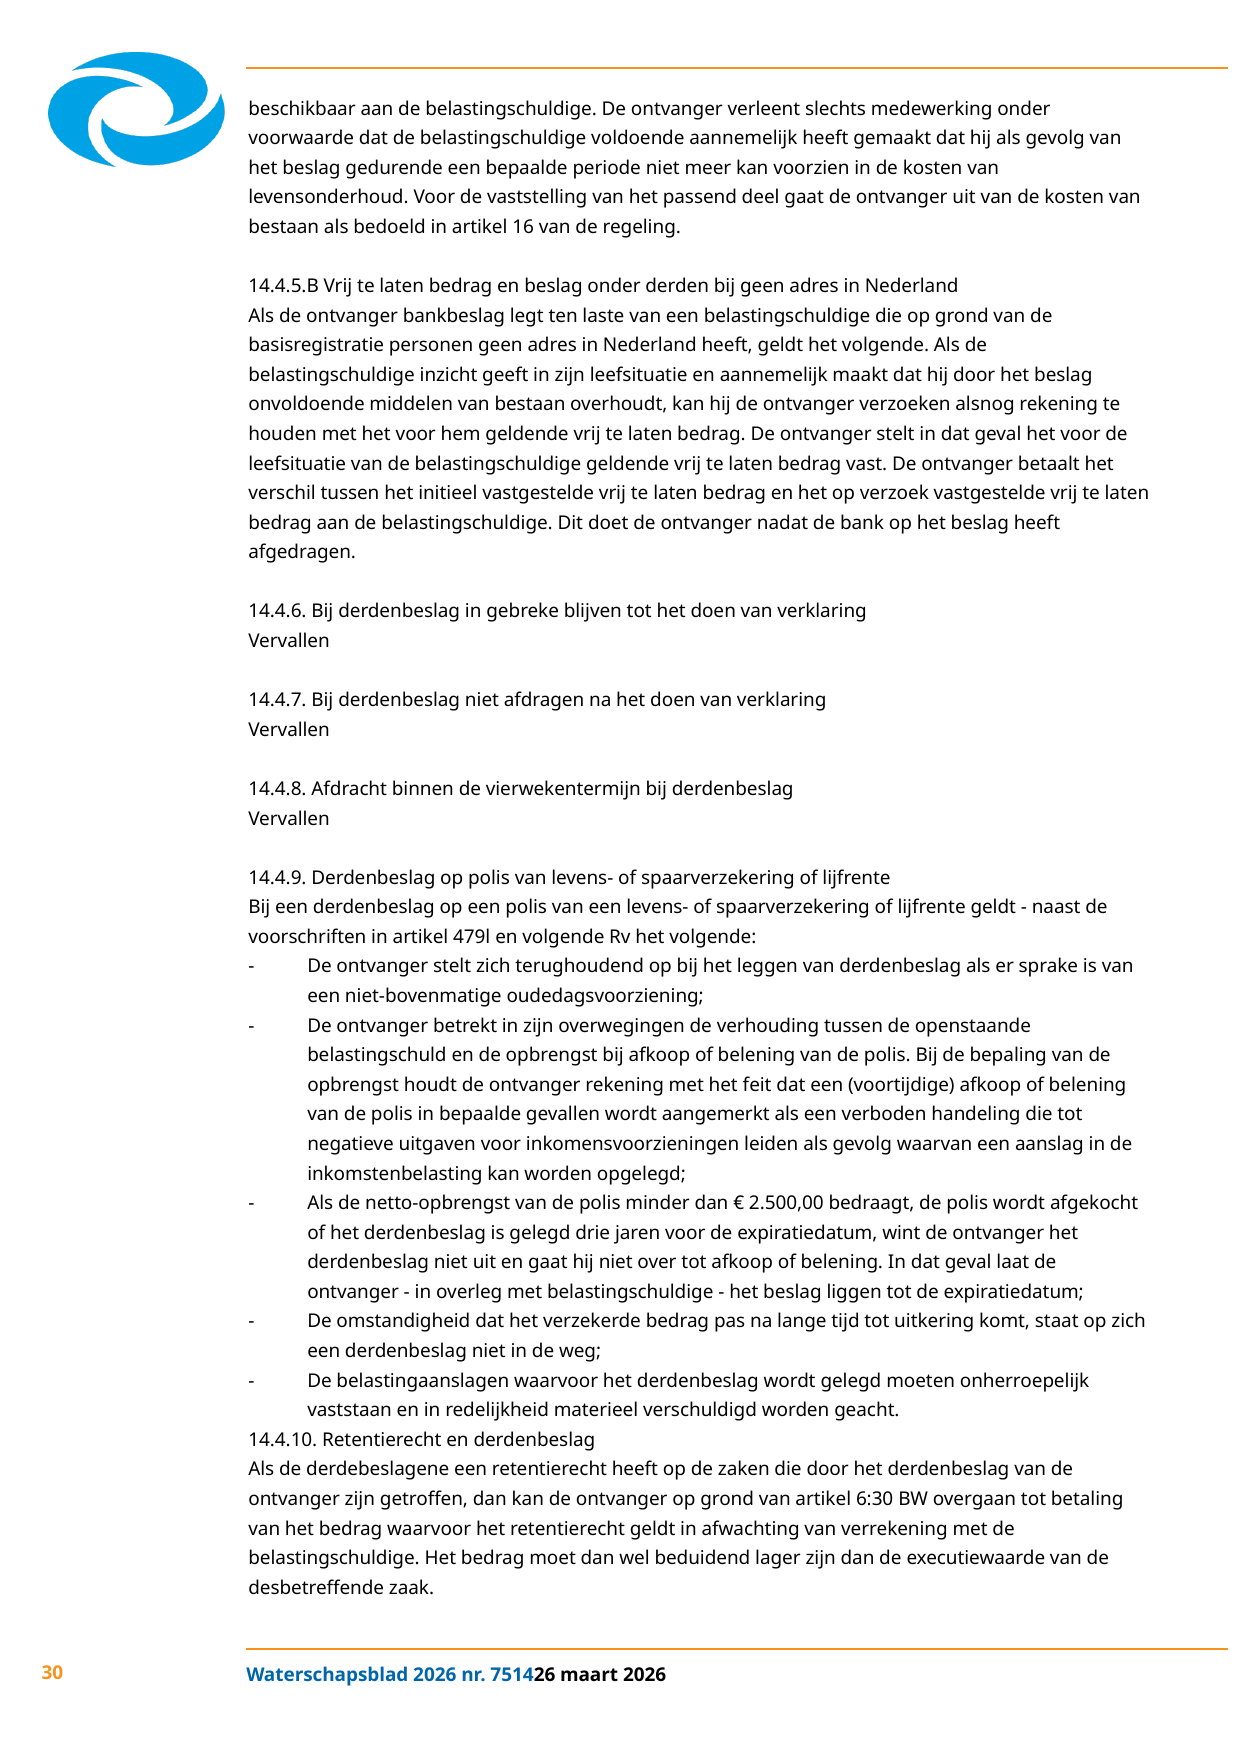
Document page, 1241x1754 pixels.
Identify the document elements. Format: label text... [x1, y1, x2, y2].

text 14.4.10. Retentierecht en derdenbeslag [248, 1426, 1152, 1452]
text beschikbaar aan de belastingschuldige. De ontvanger verleent slechts medewerking onder voorwaarde dat de belastingschuldige voldoende aannemelijk heeft gemaakt dat hij als gevolg van het beslag gedurende een bepaalde periode niet meer kan voorzien in de kosten van levensonderhoud. Voor de vaststelling van het passend deel gaat de ontvanger uit van de kosten van bestaan als bedoeld in artikel 16 van de regeling. [248, 95, 1152, 239]
list De ontvanger betrekt in zijn overwegingen de verhouding tussen de openstaande belastingschuld en de opbrengst bij afkoop of belening van de polis. Bij de bepaling van de opbrengst houdt de ontvanger rekening met het feit dat een (voortijdige) afkoop of belening van de polis in bepaalde gevallen wordt aangemerkt als een verboden handeling die tot negatieve uitgaven voor inkomensvoorzieningen leiden als gevolg waarvan een aanslag in de inkomstenbelasting kan worden opgelegd; [248, 1012, 1152, 1186]
text 14.4.5.B Vrij te laten bedrag en beslag onder derden bij geen adres in Nederland [248, 272, 1152, 298]
text Vervallen [248, 805, 1152, 831]
text 14.4.9. Derdenbeslag op polis van levens- of spaarverzekering of lijfrente [248, 864, 1152, 890]
list De ontvanger stelt zich terughoudend op bij het leggen van derdenbeslag als er sprake is van een niet-bovenmatige oudedagsvoorziening; [248, 953, 1152, 1008]
list De omstandigheid dat het verzekerde bedrag pas na lange tijd tot uitkering komt, staat op zich een derdenbeslag niet in de weg; [248, 1308, 1152, 1363]
text Als de derdebeslagene een retentierecht heeft op de zaken die door het derdenbeslag van de ontvanger zijn getroffen, dan kan de ontvanger op grond van artikel 6:30 BW overgaan tot betaling van het bedrag waarvoor het retentierecht geldt in afwachting van verrekening met de belastingschuldige. Het bedrag moet dan wel beduidend lager zijn dan de executiewaarde van de desbetreffende zaak. [248, 1456, 1152, 1600]
picture [41, 47, 231, 172]
text Vervallen [248, 627, 1152, 653]
list Als de netto-opbrengst van de polis minder dan € 2.500,00 bedraagt, de polis wordt afgekocht of het derdenbeslag is gelegd drie jaren voor de expiratiedatum, wint de ontvanger het derdenbeslag niet uit en gaat hij niet over tot afkoop of belening. In dat geval laat de ontvanger - in overleg met belastingschuldige - het beslag liggen tot de expiratiedatum; [248, 1189, 1152, 1304]
text Vervallen [248, 716, 1152, 742]
text 14.4.8. Afdracht binnen de vierwekentermijn bij derdenbeslag [248, 775, 1152, 801]
list De belastingaanslagen waarvoor het derdenbeslag wordt gelegd moeten onherroepelijk vaststaan en in redelijkheid materieel verschuldigd worden geacht. [248, 1367, 1152, 1422]
text Als de ontvanger bankbeslag legt ten laste van een belastingschuldige die op grond van de basisregistratie personen geen adres in Nederland heeft, geldt het volgende. Als de belastingschuldige inzicht geeft in zijn leefsituatie en aannemelijk maakt dat hij door het beslag onvoldoende middelen van bestaan overhoudt, kan hij de ontvanger verzoeken alsnog rekening te houden met het voor hem geldende vrij te laten bedrag. De ontvanger stelt in dat geval het voor de leefsituatie van de belastingschuldige geldende vrij te laten bedrag vast. De ontvanger betaalt het verschil tussen het initieel vastgestelde vrij te laten bedrag en het op verzoek vastgestelde vrij te laten bedrag aan de belastingschuldige. Dit doet de ontvanger nadat de bank op het beslag heeft afgedragen. [248, 302, 1152, 564]
text 14.4.6. Bij derdenbeslag in gebreke blijven tot het doen van verklaring [248, 598, 1152, 623]
text Bij een derdenbeslag op een polis van een levens- of spaarverzekering of lijfrente geldt - naast de voorschriften in artikel 479l en volgende Rv het volgende: [248, 893, 1152, 949]
text 14.4.7. Bij derdenbeslag niet afdragen na het doen van verklaring [248, 686, 1152, 712]
